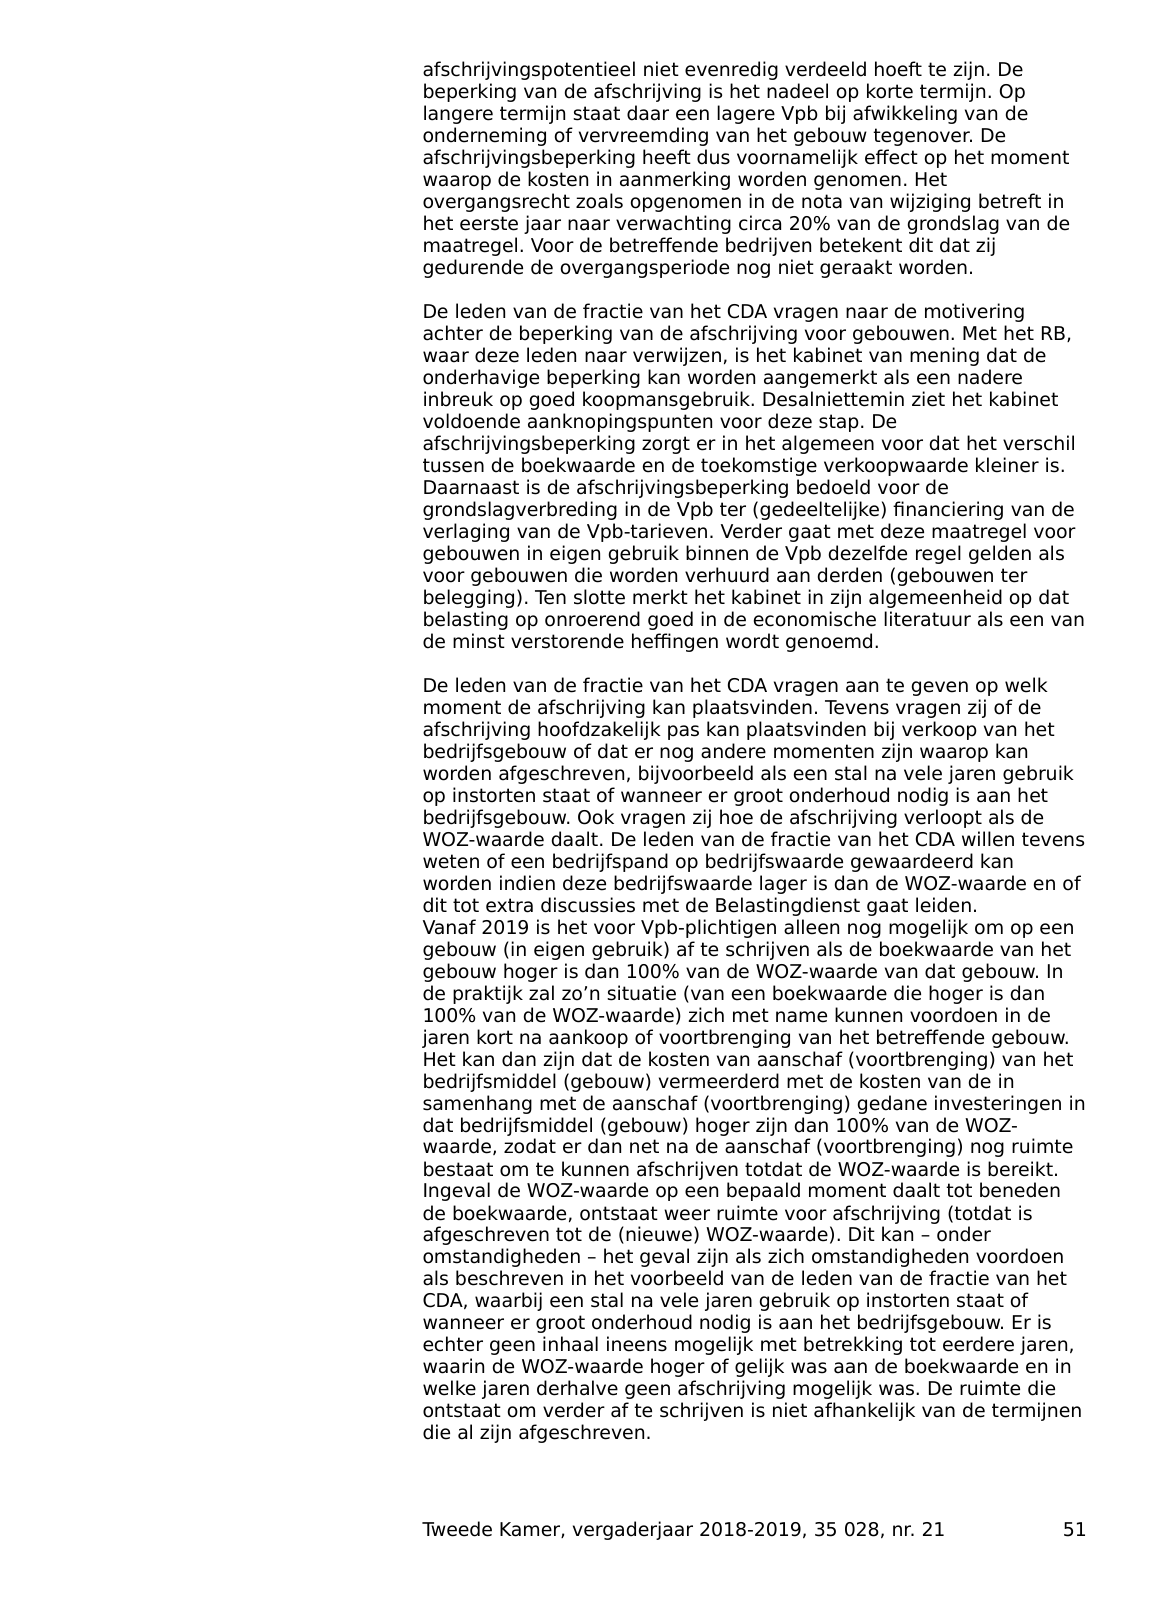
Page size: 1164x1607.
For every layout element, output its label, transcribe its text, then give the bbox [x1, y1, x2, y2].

text De leden van de fractie van het CDA vragen naar de motivering achter de beperking van de afschrijving voor gebouwen. Met het RB, waar deze leden naar verwijzen, is het kabinet van mening dat de onderhavige beperking kan worden aangemerkt als een nadere inbreuk op goed koopmansgebruik. Desalniettemin ziet het kabinet voldoende aanknopingspunten voor deze stap. De afschrijvingsbeperking zorgt er in het algemeen voor dat het verschil tussen de boekwaarde en de toekomstige verkoopwaarde kleiner is. Daarnaast is de afschrijvingsbeperking bedoeld voor de grondslagverbreding in de Vpb ter (gedeeltelijke) financiering van de verlaging van de Vpb-tarieven. Verder gaat met deze maatregel voor gebouwen in eigen gebruik binnen de Vpb dezelfde regel gelden als voor gebouwen die worden verhuurd aan derden (gebouwen ter belegging). Ten slotte merkt het kabinet in zijn algemeenheid op dat belasting op onroerend goed in de economische literatuur als een van de minst verstorende heffingen wordt genoemd. [422, 301, 1087, 653]
text Vanaf 2019 is het voor Vpb-plichtigen alleen nog mogelijk om op een gebouw (in eigen gebruik) af te schrijven als de boekwaarde van het gebouw hoger is dan 100% van de WOZ-waarde van dat gebouw. In de praktijk zal zo’n situatie (van een boekwaarde die hoger is dan 100% van de WOZ-waarde) zich met name kunnen voordoen in de jaren kort na aankoop of voortbrenging van het betreffende gebouw. Het kan dan zijn dat de kosten van aanschaf (voortbrenging) van het bedrijfsmiddel (gebouw) vermeerderd met de kosten van de in samenhang met de aanschaf (voortbrenging) gedane investeringen in dat bedrijfsmiddel (gebouw) hoger zijn dan 100% van de WOZ-waarde, zodat er dan net na de aanschaf (voortbrenging) nog ruimte bestaat om te kunnen afschrijven totdat de WOZ-waarde is bereikt. Ingeval de WOZ-waarde op een bepaald moment daalt tot beneden de boekwaarde, ontstaat weer ruimte voor afschrijving (totdat is afgeschreven tot de (nieuwe) WOZ-waarde). Dit kan – onder omstandigheden – het geval zijn als zich omstandigheden voordoen als beschreven in het voorbeeld van de leden van de fractie van het CDA, waarbij een stal na vele jaren gebruik op instorten staat of wanneer er groot onderhoud nodig is aan het bedrijfsgebouw. Er is echter geen inhaal ineens mogelijk met betrekking tot eerdere jaren, waarin de WOZ-waarde hoger of gelijk was aan de boekwaarde en in welke jaren derhalve geen afschrijving mogelijk was. De ruimte die ontstaat om verder af te schrijven is niet afhankelijk van de termijnen die al zijn afgeschreven. [422, 917, 1087, 1444]
text De leden van de fractie van het CDA vragen aan te geven op welk moment de afschrijving kan plaatsvinden. Tevens vragen zij of de afschrijving hoofdzakelijk pas kan plaatsvinden bij verkoop van het bedrijfsgebouw of dat er nog andere momenten zijn waarop kan worden afgeschreven, bijvoorbeeld als een stal na vele jaren gebruik op instorten staat of wanneer er groot onderhoud nodig is aan het bedrijfsgebouw. Ook vragen zij hoe de afschrijving verloopt als de WOZ-waarde daalt. De leden van de fractie van het CDA willen tevens weten of een bedrijfspand op bedrijfswaarde gewaardeerd kan worden indien deze bedrijfswaarde lager is dan de WOZ-waarde en of dit tot extra discussies met de Belastingdienst gaat leiden. [422, 675, 1087, 917]
text afschrijvingspotentieel niet evenredig verdeeld hoeft te zijn. De beperking van de afschrijving is het nadeel op korte termijn. Op langere termijn staat daar een lagere Vpb bij afwikkeling van de onderneming of vervreemding van het gebouw tegenover. De afschrijvingsbeperking heeft dus voornamelijk effect op het moment waarop de kosten in aanmerking worden genomen. Het overgangsrecht zoals opgenomen in de nota van wijziging betreft in het eerste jaar naar verwachting circa 20% van de grondslag van de maatregel. Voor de betreffende bedrijven betekent dit dat zij gedurende de overgangsperiode nog niet geraakt worden. [422, 59, 1087, 279]
